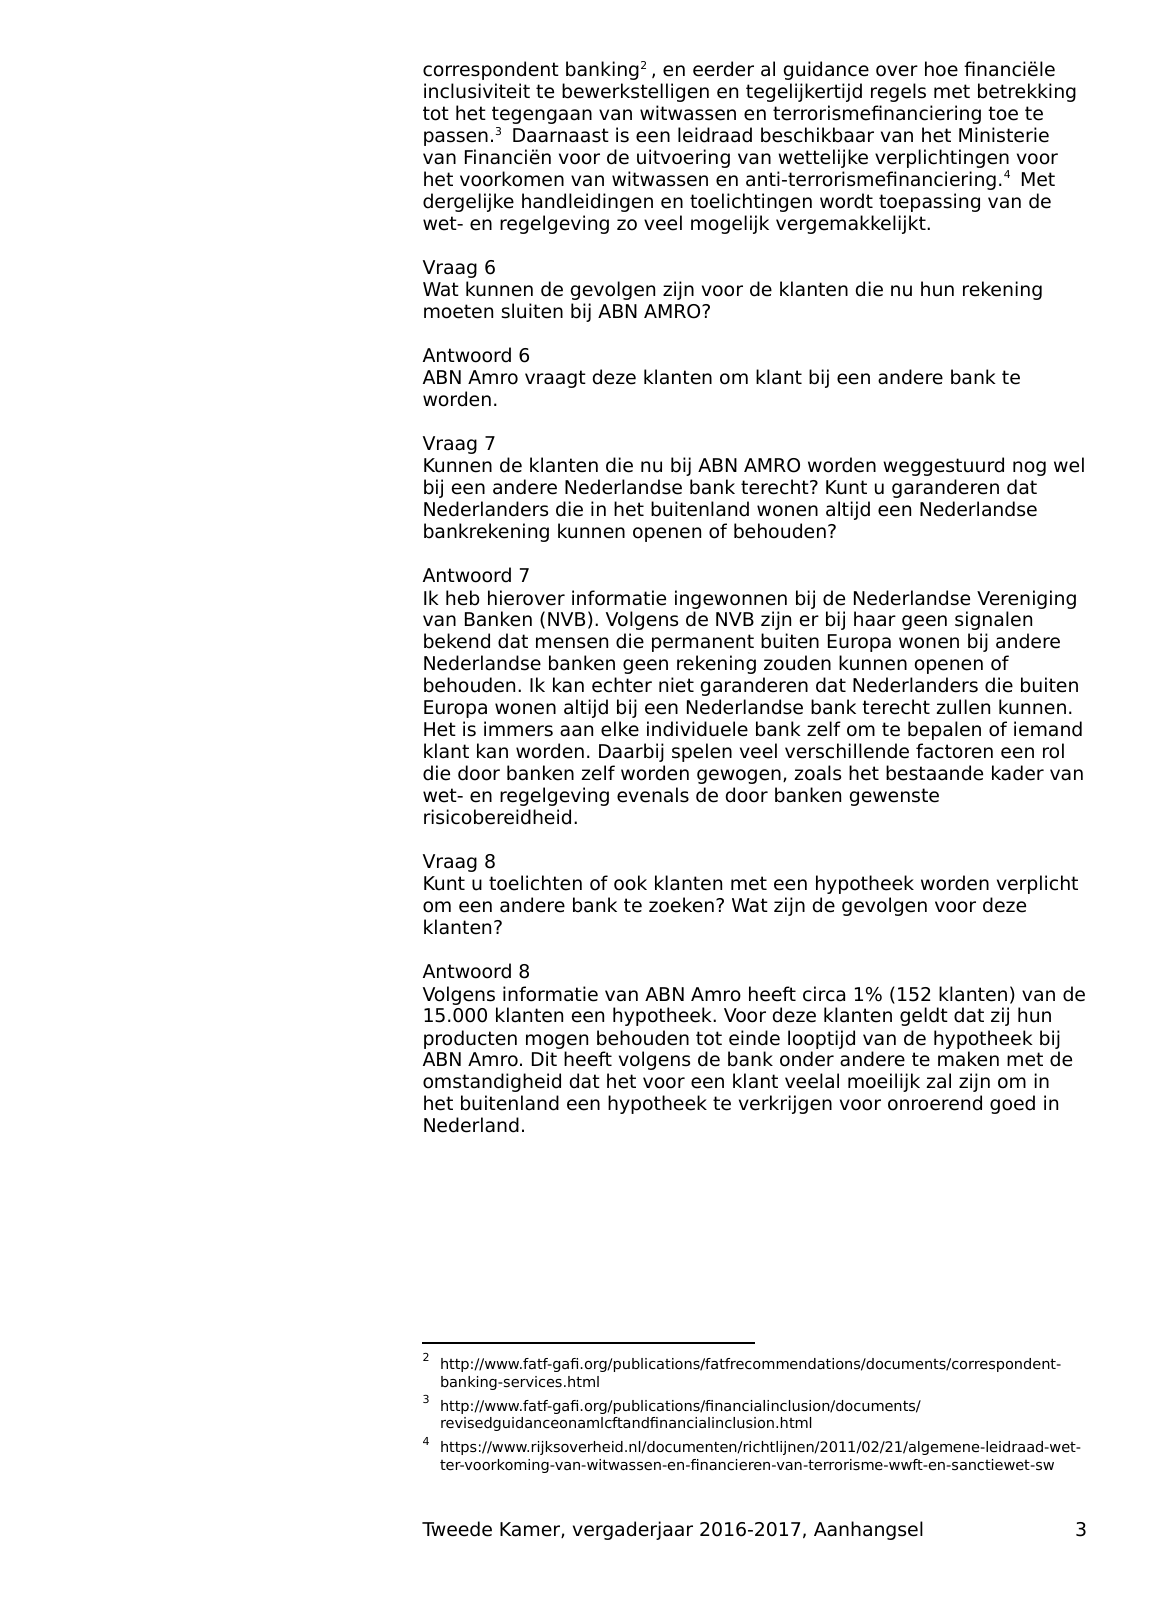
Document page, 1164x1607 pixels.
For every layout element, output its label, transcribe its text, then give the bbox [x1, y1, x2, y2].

text Antwoord 6 [422, 345, 1087, 367]
text Vraag 7 [422, 433, 1087, 455]
text ABN Amro vraagt deze klanten om klant bij een andere bank te worden. [422, 367, 1087, 411]
text Volgens informatie van ABN Amro heeft circa 1% (152 klanten) van de 15.000 klanten een hypotheek. Voor deze klanten geldt dat zij hun producten mogen behouden tot einde looptijd van de hypotheek bij ABN Amro. Dit heeft volgens de bank onder andere te maken met de omstandigheid dat het voor een klant veelal moeilijk zal zijn om in het buitenland een hypotheek te verkrijgen voor onroerend goed in Nederland. [422, 983, 1087, 1137]
text Wat kunnen de gevolgen zijn voor de klanten die nu hun rekening moeten sluiten bij ABN AMRO? [422, 279, 1087, 323]
text Kunnen de klanten die nu bij ABN AMRO worden weggestuurd nog wel bij een andere Nederlandse bank terecht? Kunt u garanderen dat Nederlanders die in het buitenland wonen altijd een Nederlandse bankrekening kunnen openen of behouden? [422, 455, 1087, 543]
text Kunt u toelichten of ook klanten met een hypotheek worden verplicht om een andere bank te zoeken? Wat zijn de gevolgen voor deze klanten? [422, 873, 1087, 939]
text http://www.fatf-gafi.org/publications/fatfrecommendations/documents/correspondent-banking-services.html [422, 1352, 1087, 1391]
text Vraag 6 [422, 257, 1087, 279]
text correspondent banking, en eerder al guidance over hoe financiële inclusiviteit te bewerkstelligen en tegelijkertijd regels met betrekking tot het tegengaan van witwassen en terrorismefinanciering toe te passen. Daarnaast is een leidraad beschikbaar van het Ministerie van Financiën voor de uitvoering van wettelijke verplichtingen voor het voorkomen van witwassen en anti-terrorismefinanciering. Met dergelijke handleidingen en toelichtingen wordt toepassing van de wet- en regelgeving zo veel mogelijk vergemakkelijkt. [422, 59, 1087, 235]
text Antwoord 7 [422, 565, 1087, 587]
text Vraag 8 [422, 851, 1087, 873]
text Antwoord 8 [422, 961, 1087, 983]
text Ik heb hierover informatie ingewonnen bij de Nederlandse Vereniging van Banken (NVB). Volgens de NVB zijn er bij haar geen signalen bekend dat mensen die permanent buiten Europa wonen bij andere Nederlandse banken geen rekening zouden kunnen openen of behouden. Ik kan echter niet garanderen dat Nederlanders die buiten Europa wonen altijd bij een Nederlandse bank terecht zullen kunnen. Het is immers aan elke individuele bank zelf om te bepalen of iemand klant kan worden. Daarbij spelen veel verschillende factoren een rol die door banken zelf worden gewogen, zoals het bestaande kader van wet- en regelgeving evenals de door banken gewenste risicobereidheid. [422, 587, 1087, 829]
text http://www.fatf-gafi.org/publications/financialinclusion/documents/revisedguidanceonamlcftandfinancialinclusion.html [422, 1393, 1087, 1432]
text https://www.rijksoverheid.nl/documenten/richtlijnen/2011/02/21/algemene-leidraad-wet-ter-voorkoming-van-witwassen-en-financieren-van-terrorisme-wwft-en-sanctiewet-sw [422, 1435, 1087, 1474]
